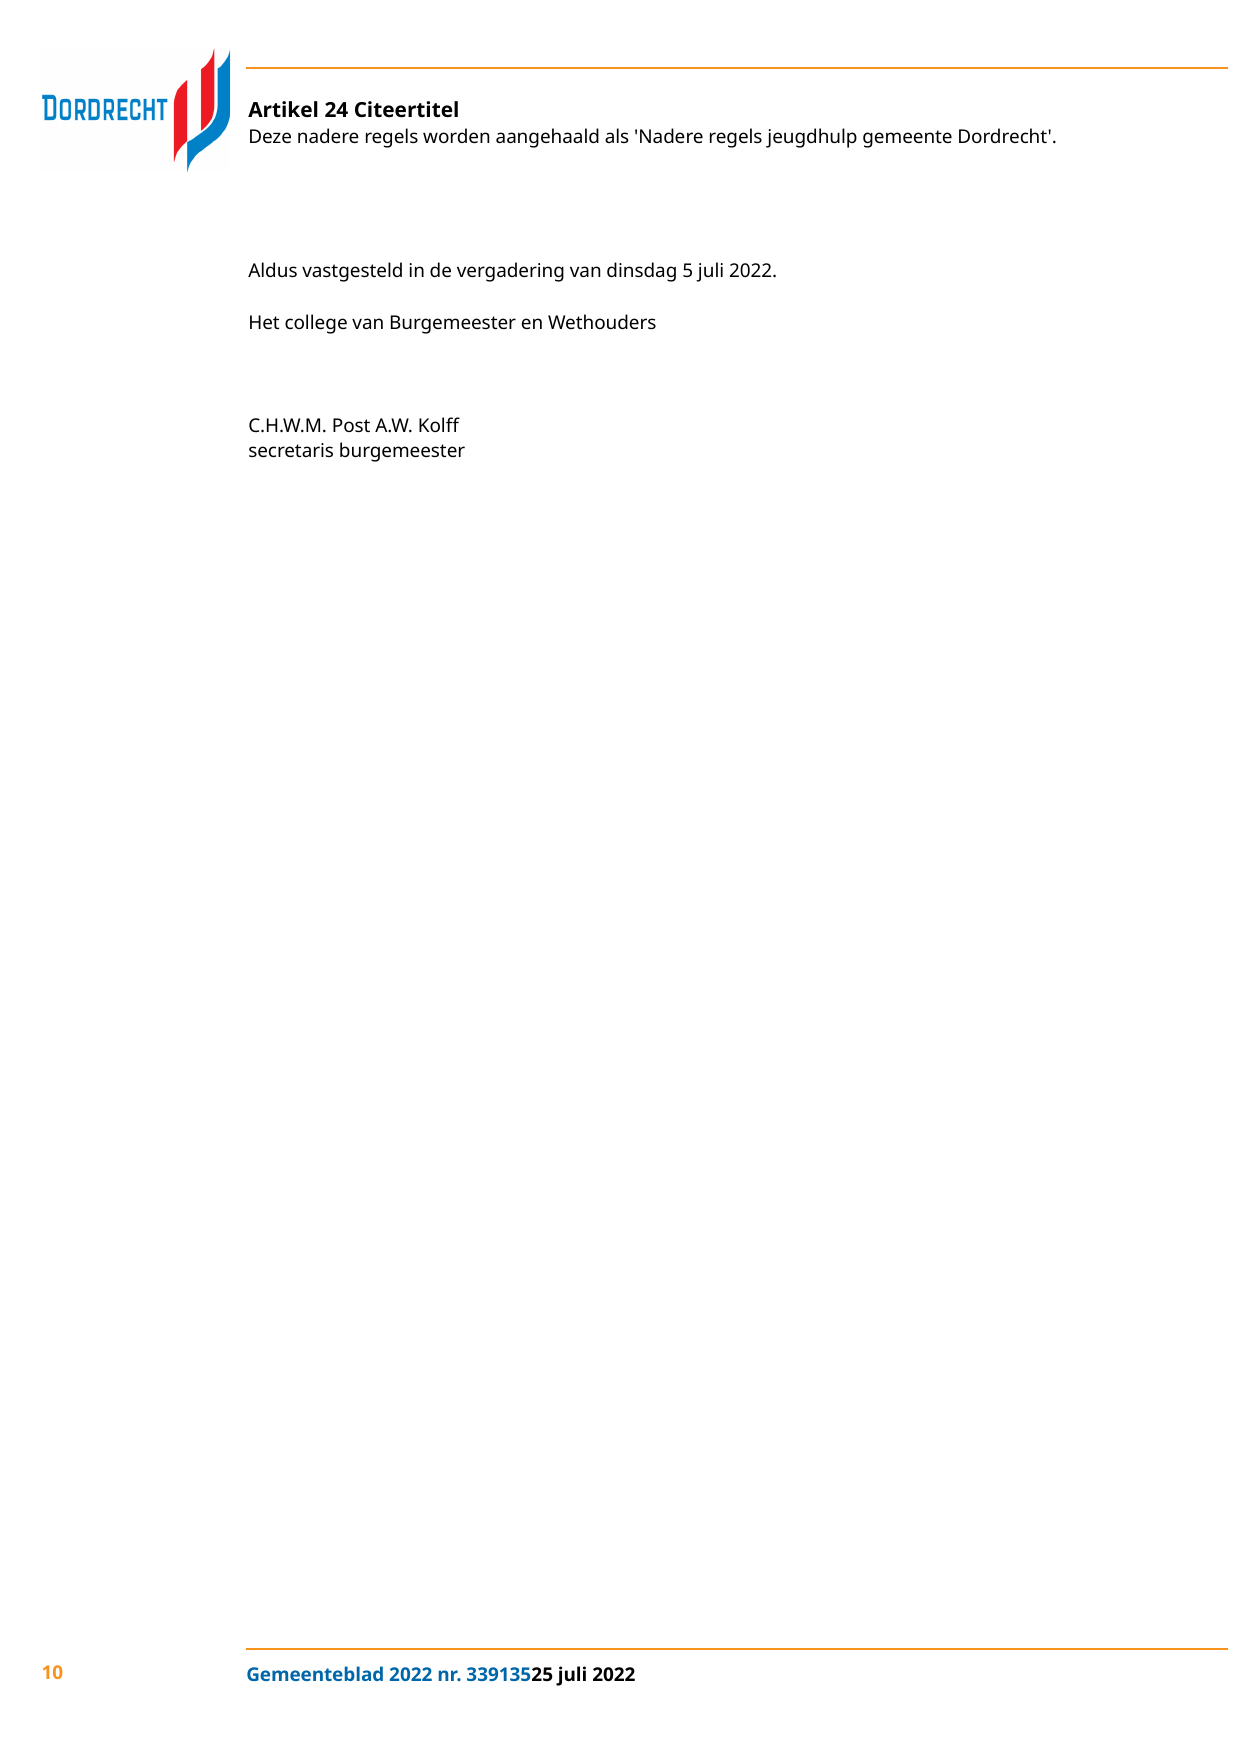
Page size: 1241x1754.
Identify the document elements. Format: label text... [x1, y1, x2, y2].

text Aldus vastgesteld in de vergadering van dinsdag 5 juli 2022. [248, 258, 1152, 283]
text Het college van Burgemeester en Wethouders [248, 309, 1152, 335]
text Deze nadere regels worden aangehaald als 'Nadere regels jeugdhulp gemeente Dordrecht'. [248, 123, 1152, 149]
text secretaris burgemeester [248, 438, 1152, 463]
text Artikel 24 Citeertitel [248, 95, 1152, 123]
picture [41, 47, 231, 172]
text C.H.W.M. Post A.W. Kolff [248, 412, 1152, 438]
